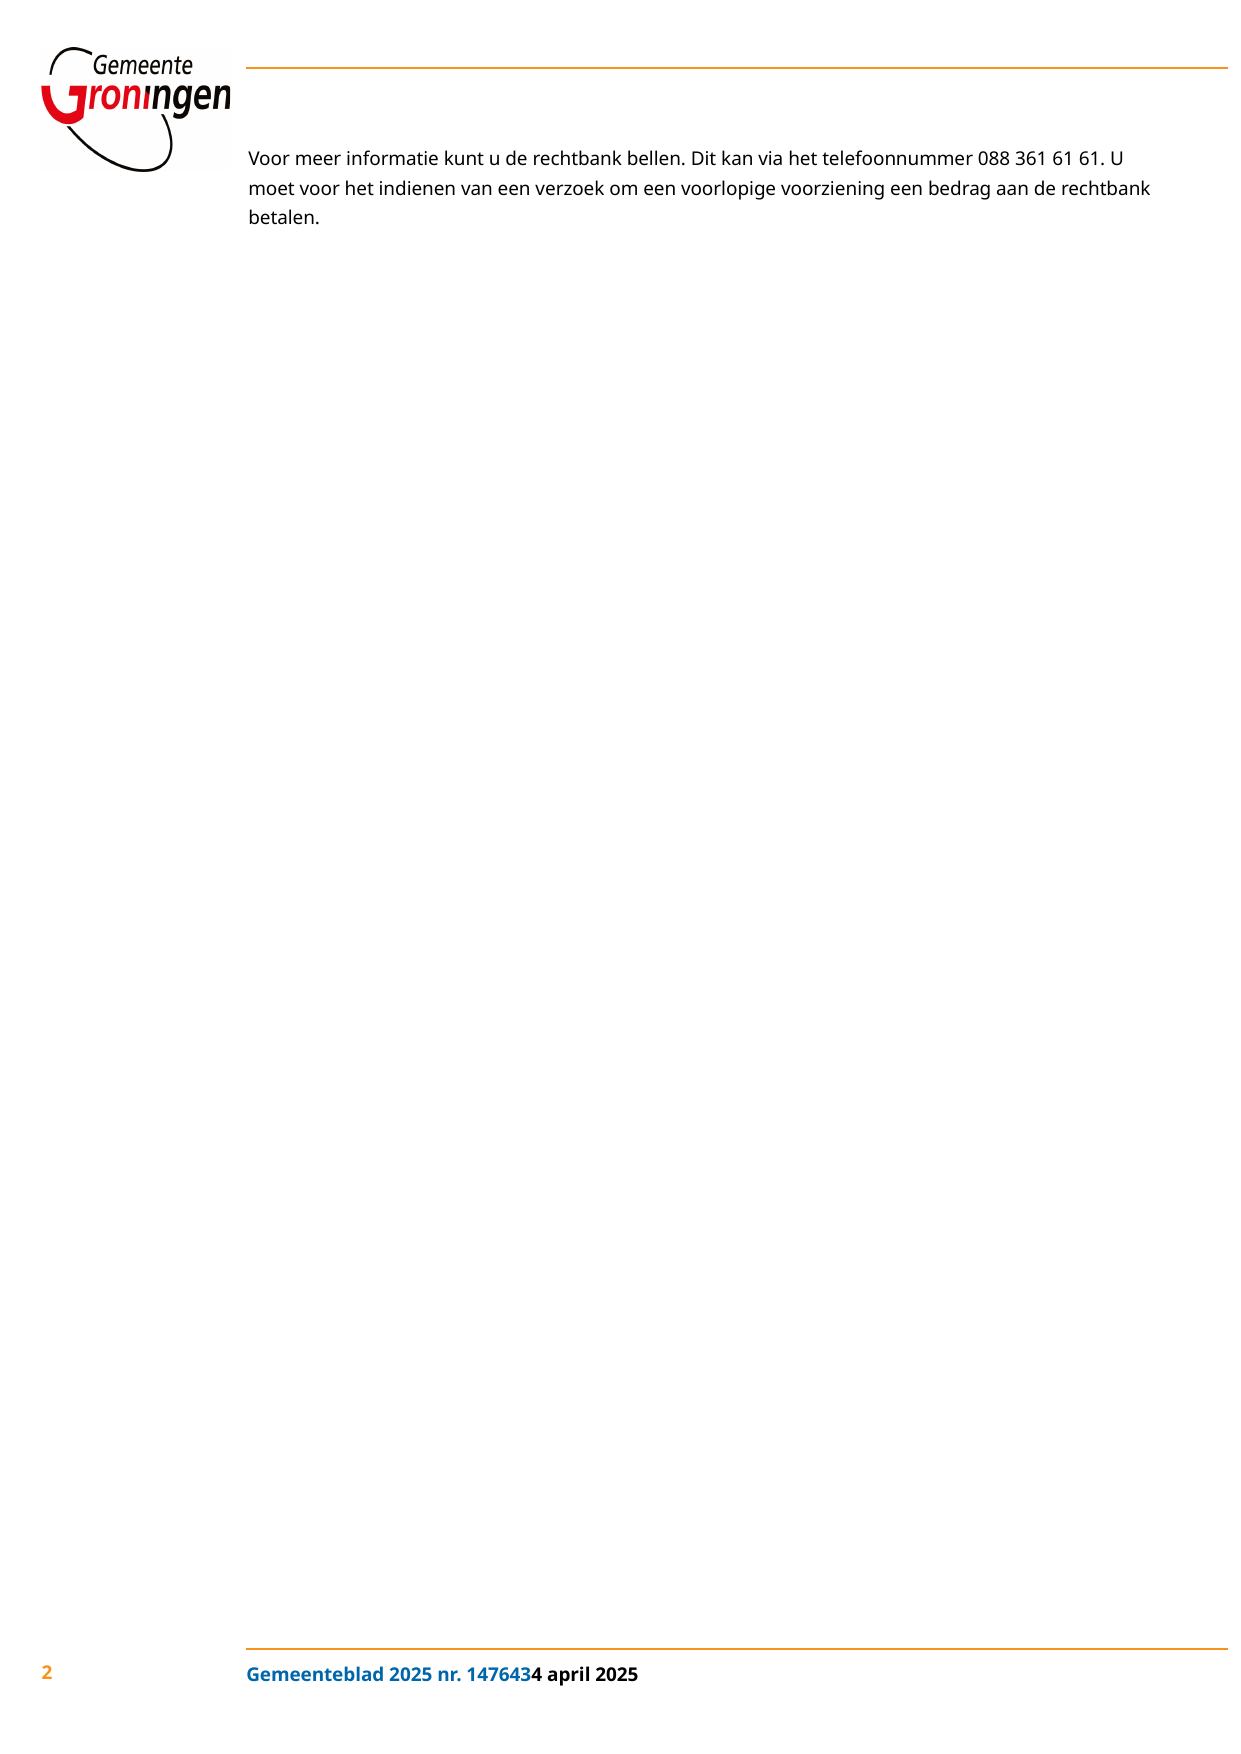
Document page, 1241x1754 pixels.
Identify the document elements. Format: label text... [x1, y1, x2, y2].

text Voor meer informatie kunt u de rechtbank bellen. Dit kan via het telefoonnummer 088 361 61 61. U moet voor het indienen van een verzoek om een voorlopige voorziening een bedrag aan de rechtbank betalen. [248, 145, 1152, 230]
picture [41, 47, 231, 172]
